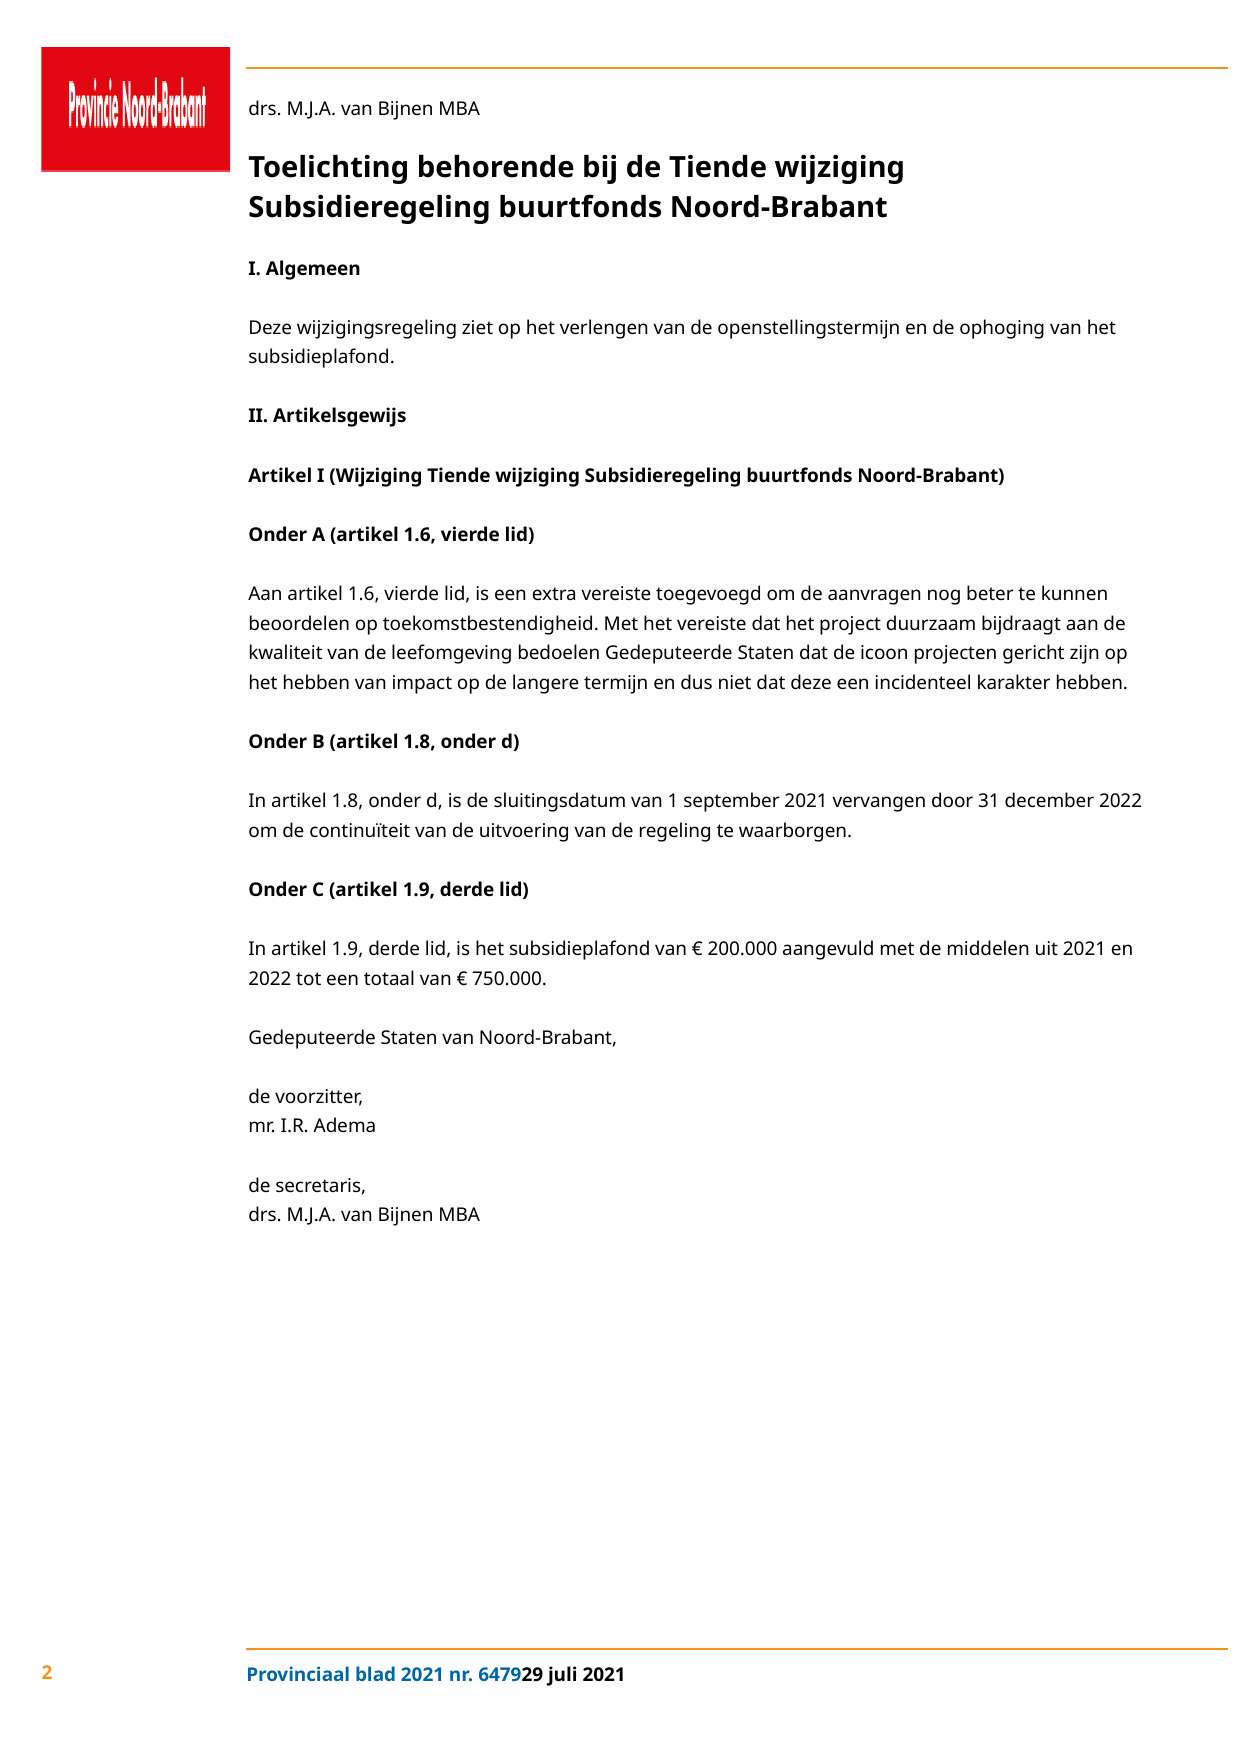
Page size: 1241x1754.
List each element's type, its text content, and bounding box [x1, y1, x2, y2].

text Deze wijzigingsregeling ziet op het verlengen van de openstellingstermijn en de ophoging van het subsidieplafond. [248, 314, 1152, 369]
text I. Algemeen [248, 255, 1152, 281]
text Gedeputeerde Staten van Noord-Brabant, [248, 1024, 1152, 1050]
text de voorzitter, [248, 1083, 1152, 1109]
text drs. M.J.A. van Bijnen MBA [248, 95, 1152, 121]
text In artikel 1.8, onder d, is de sluitingsdatum van 1 september 2021 vervangen door 31 december 2022 om de continuïteit van de uitvoering van de regeling te waarborgen. [248, 787, 1152, 843]
text Toelichting behorende bij de Tiende wijziging Subsidieregeling buurtfonds Noord-Brabant [248, 146, 1152, 226]
text de secretaris, [248, 1172, 1152, 1198]
text Onder B (artikel 1.8, onder d) [248, 728, 1152, 754]
text In artikel 1.9, derde lid, is het subsidieplafond van € 200.000 aangevuld met de middelen uit 2021 en 2022 tot een totaal van € 750.000. [248, 935, 1152, 991]
text Onder C (artikel 1.9, derde lid) [248, 876, 1152, 902]
text Onder A (artikel 1.6, vierde lid) [248, 521, 1152, 547]
text drs. M.J.A. van Bijnen MBA [248, 1201, 1152, 1227]
text II. Artikelsgewijs [248, 403, 1152, 428]
picture [41, 47, 231, 172]
text mr. I.R. Adema [248, 1113, 1152, 1138]
text Aan artikel 1.6, vierde lid, is een extra vereiste toegevoegd om de aanvragen nog beter te kunnen beoordelen op toekomstbestendigheid. Met het vereiste dat het project duurzaam bijdraagt aan de kwaliteit van de leefomgeving bedoelen Gedeputeerde Staten dat de icoon projecten gericht zijn op het hebben van impact op de langere termijn en dus niet dat deze een incidenteel karakter hebben. [248, 580, 1152, 695]
text Artikel I (Wijziging Tiende wijziging Subsidieregeling buurtfonds Noord-Brabant) [248, 462, 1152, 488]
